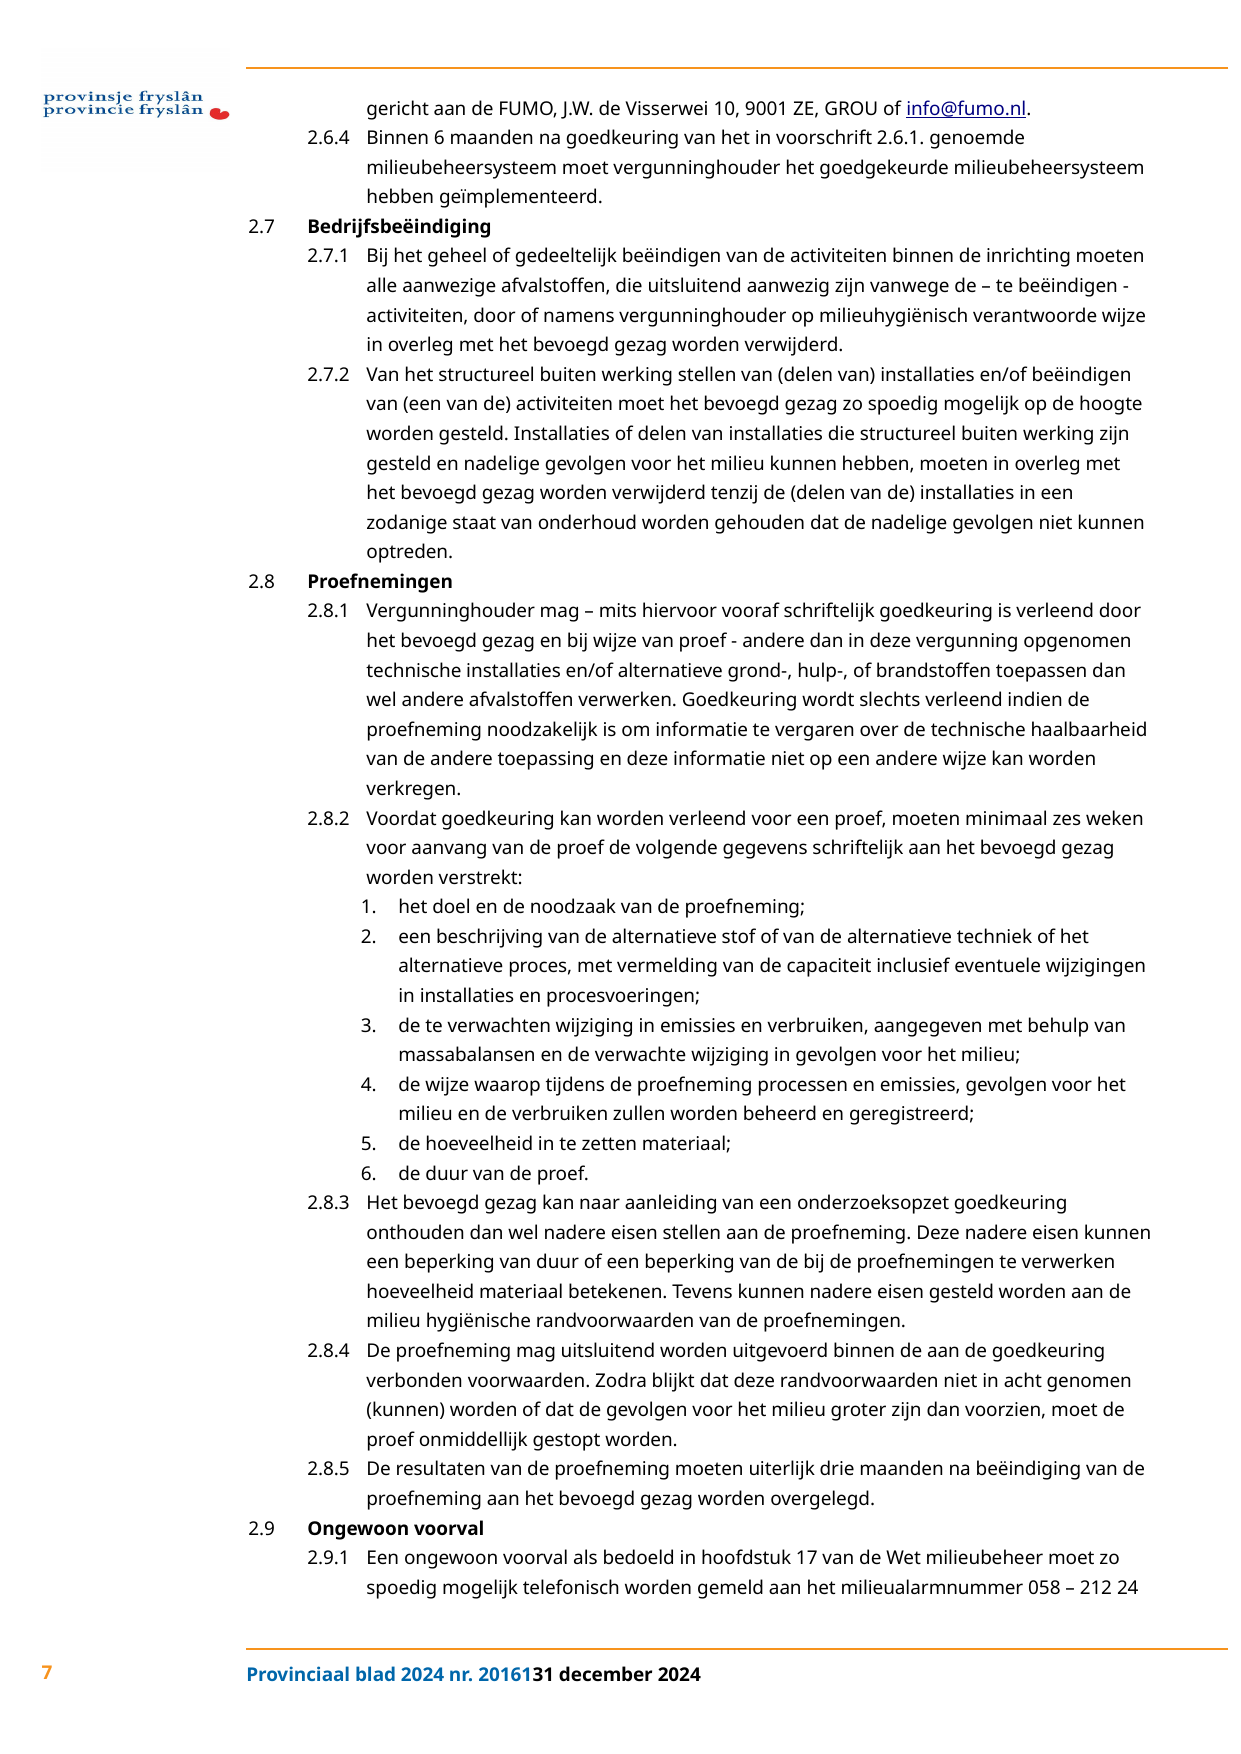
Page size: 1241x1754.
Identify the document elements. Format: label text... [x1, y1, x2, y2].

picture [41, 47, 231, 172]
list Ongewoon voorval [248, 1515, 1152, 1541]
list Bij het geheel of gedeeltelijk beëindigen van de activiteiten binnen de inrichting moeten alle aanwezige afvalstoffen, die uitsluitend aanwezig zijn vanwege de – te beëindigen - activiteiten, door of namens vergunninghouder op milieuhygiënisch verantwoorde wijze in overleg met het bevoegd gezag worden verwijderd. [307, 243, 1152, 357]
list Het bevoegd gezag kan naar aanleiding van een onderzoeksopzet goedkeuring onthouden dan wel nadere eisen stellen aan de proefneming. Deze nadere eisen kunnen een beperking van duur of een beperking van de bij de proefnemingen te verwerken hoeveelheid materiaal betekenen. Tevens kunnen nadere eisen gesteld worden aan de milieu hygiënische randvoorwaarden van de proefnemingen. [307, 1189, 1152, 1333]
list Bedrijfsbeëindiging [248, 213, 1152, 239]
list Een ongewoon voorval als bedoeld in hoofdstuk 17 van de Wet milieubeheer moet zo spoedig mogelijk telefonisch worden gemeld aan het milieualarmnummer 058 – 212 24 [307, 1544, 1152, 1600]
list De proefneming mag uitsluitend worden uitgevoerd binnen de aan de goedkeuring verbonden voorwaarden. Zodra blijkt dat deze randvoorwaarden niet in acht genomen (kunnen) worden of dat de gevolgen voor het milieu groter zijn dan voorzien, moet de proef onmiddellijk gestopt worden. [307, 1337, 1152, 1452]
list de wijze waarop tijdens de proefneming processen en emissies, gevolgen voor het milieu en de verbruiken zullen worden beheerd en geregistreerd; [361, 1071, 1152, 1126]
list de hoeveelheid in te zetten materiaal; [361, 1130, 1152, 1156]
list het doel en de noodzaak van de proefneming; [361, 893, 1152, 919]
list Voordat goedkeuring kan worden verleend voor een proef, moeten minimaal zes weken voor aanvang van de proef de volgende gegevens schriftelijk aan het bevoegd gezag worden verstrekt: [307, 805, 1152, 890]
list Vergunninghouder mag – mits hiervoor vooraf schriftelijk goedkeuring is verleend door het bevoegd gezag en bij wijze van proef - andere dan in deze vergunning opgenomen technische installaties en/of alternatieve grond-, hulp-, of brandstoffen toepassen dan wel andere afvalstoffen verwerken. Goedkeuring wordt slechts verleend indien de proefneming noodzakelijk is om informatie te vergaren over de technische haalbaarheid van de andere toepassing en deze informatie niet op een andere wijze kan worden verkregen. [307, 598, 1152, 801]
list een beschrijving van de alternatieve stof of van de alternatieve techniek of het alternatieve proces, met vermelding van de capaciteit inclusief eventuele wijzigingen in installaties en procesvoeringen; [361, 923, 1152, 1008]
list Van het structureel buiten werking stellen van (delen van) installaties en/of beëindigen van (een van de) activiteiten moet het bevoegd gezag zo spoedig mogelijk op de hoogte worden gesteld. Installaties of delen van installaties die structureel buiten werking zijn gesteld en nadelige gevolgen voor het milieu kunnen hebben, moeten in overleg met het bevoegd gezag worden verwijderd tenzij de (delen van de) installaties in een zodanige staat van onderhoud worden gehouden dat de nadelige gevolgen niet kunnen optreden. [307, 361, 1152, 564]
list gericht aan de FUMO, J.W. de Visserwei 10, 9001 ZE, GROU of info@fumo.nl. [307, 95, 1152, 121]
list Proefnemingen [248, 568, 1152, 594]
list De resultaten van de proefneming moeten uiterlijk drie maanden na beëindiging van de proefneming aan het bevoegd gezag worden overgelegd. [307, 1456, 1152, 1511]
list Binnen 6 maanden na goedkeuring van het in voorschrift 2.6.1. genoemde milieubeheersysteem moet vergunninghouder het goedgekeurde milieubeheersysteem hebben geïmplementeerd. [307, 124, 1152, 209]
list de duur van de proef. [361, 1160, 1152, 1186]
list de te verwachten wijziging in emissies en verbruiken, aangegeven met behulp van massabalansen en de verwachte wijziging in gevolgen voor het milieu; [361, 1012, 1152, 1067]
